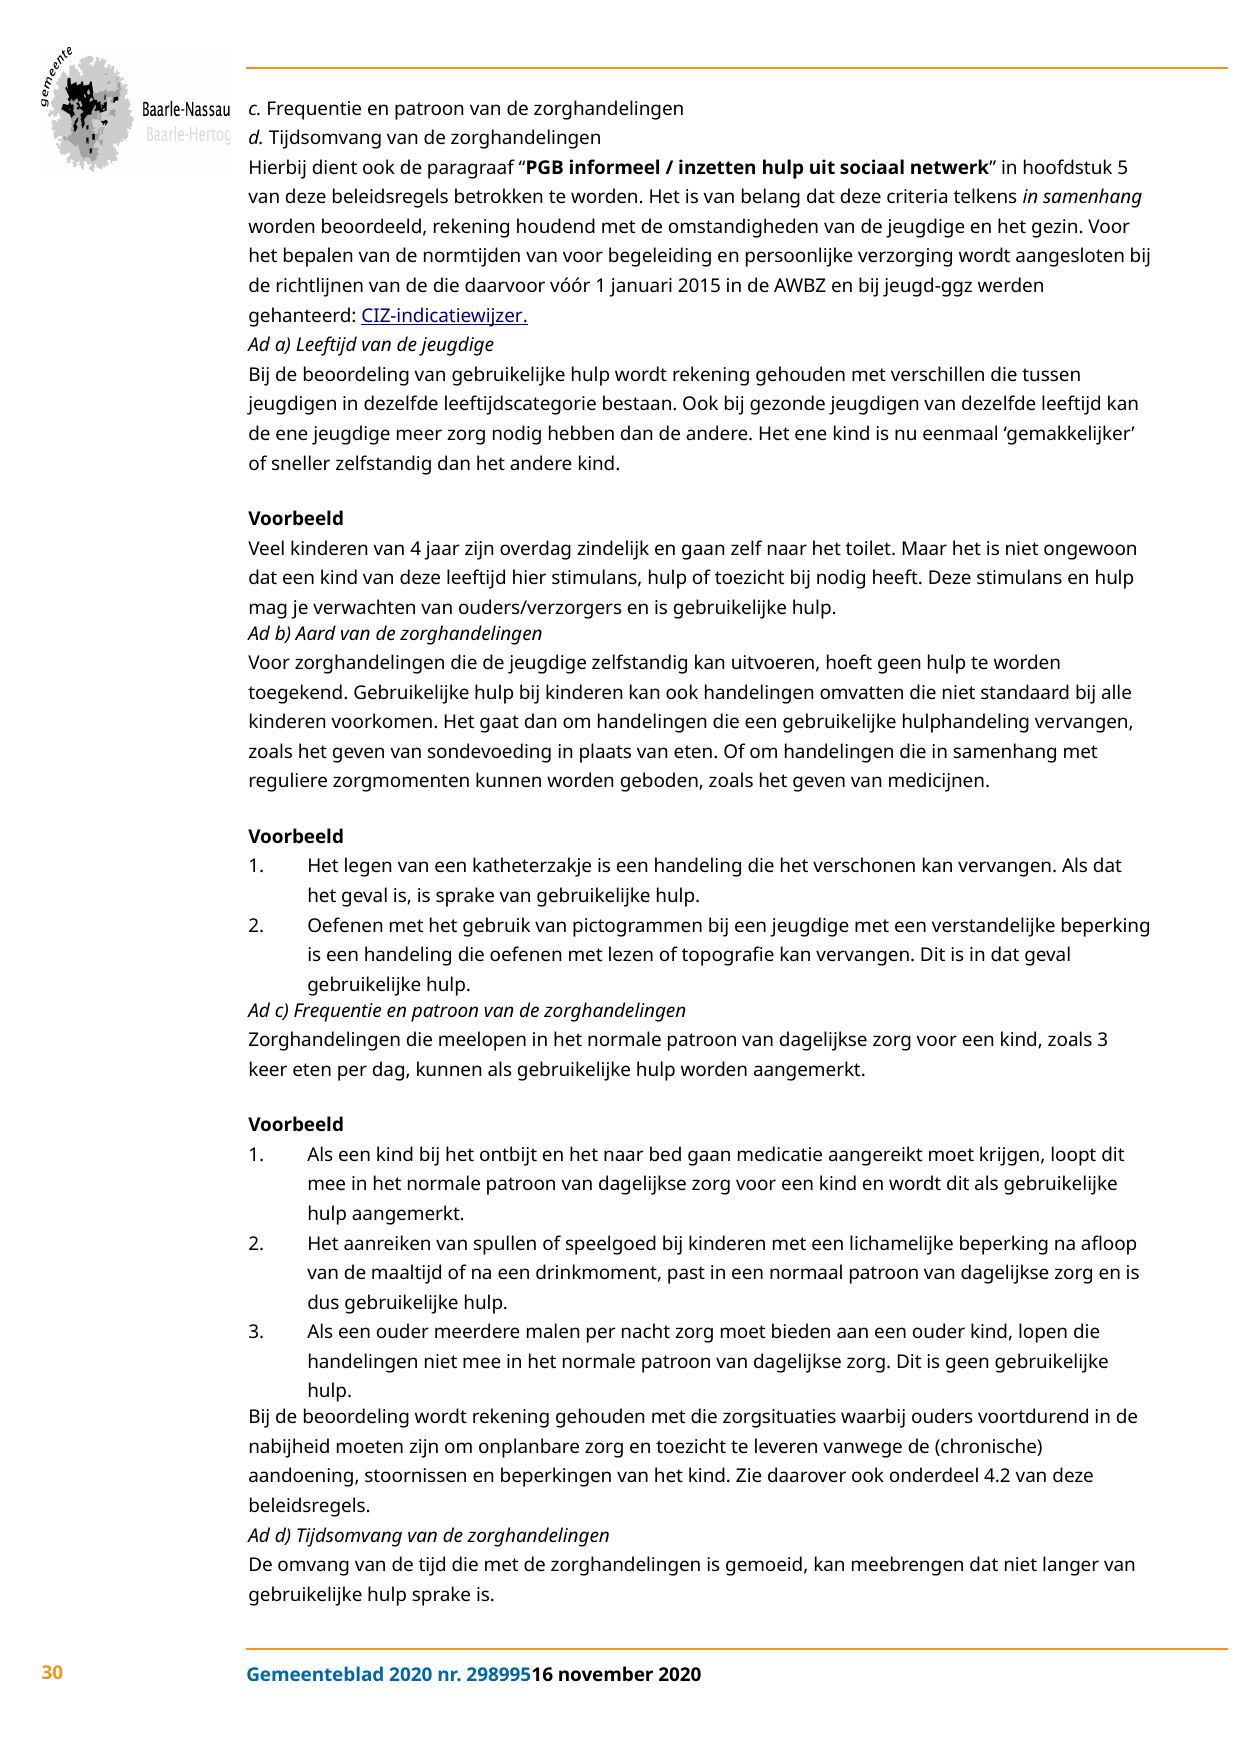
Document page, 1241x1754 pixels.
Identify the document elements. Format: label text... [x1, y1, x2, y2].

table_header Voorbeeld Als een kind bij het ontbijt en het naar bed gaan medicatie aangereikt moet krijgen, loopt dit mee in het normale patroon van dagelijkse zorg voor een kind en wordt dit als gebruikelijke hulp aangemerkt. Het aanreiken van spullen of speelgoed bij kinderen met een lichamelijke beperking na afloop van de maaltijd of na een drinkmoment, past in een normaal patroon van dagelijkse zorg en is dus gebruikelijke hulp. Als een ouder meerdere malen per nacht zorg moet bieden aan een ouder kind, lopen die handelingen niet mee in het normale patroon van dagelijkse zorg. Dit is geen gebruikelijke hulp. [248, 1111, 1152, 1403]
text Bij de beoordeling van gebruikelijke hulp wordt rekening gehouden met verschillen die tussen jeugdigen in dezelfde leeftijdscategorie bestaan. Ook bij gezonde jeugdigen van dezelfde leeftijd kan de ene jeugdige meer zorg nodig hebben dan de andere. Het ene kind is nu eenmaal ‘gemakkelijker’ of sneller zelfstandig dan het andere kind. [248, 361, 1152, 476]
table_header Voorbeeld Veel kinderen van 4 jaar zijn overdag zindelijk en gaan zelf naar het toilet. Maar het is niet ongewoon dat een kind van deze leeftijd hier stimulans, hulp of toezicht bij nodig heeft. Deze stimulans en hulp mag je verwachten van ouders/verzorgers en is gebruikelijke hulp. [248, 505, 1152, 620]
text Bij de beoordeling wordt rekening gehouden met die zorgsituaties waarbij ouders voortdurend in de nabijheid moeten zijn om onplanbare zorg en toezicht te leveren vanwege de (chronische) aandoening, stoornissen en beperkingen van het kind. Zie daarover ook onderdeel 4.2 van deze beleidsregels. [248, 1403, 1152, 1518]
text Ad a) Leeftijd van de jeugdige [248, 331, 1152, 357]
table_header Voorbeeld Het legen van een katheterzakje is een handeling die het verschonen kan vervangen. Als dat het geval is, is sprake van gebruikelijke hulp. Oefenen met het gebruik van pictogrammen bij een jeugdige met een verstandelijke beperking is een handeling die oefenen met lezen of topografie kan vervangen. Dit is in dat geval gebruikelijke hulp. [248, 823, 1152, 997]
text Hierbij dient ook de paragraaf “PGB informeel / inzetten hulp uit sociaal netwerk” in hoofdstuk 5 van deze beleidsregels betrokken te worden. Het is van belang dat deze criteria telkens in samenhang worden beoordeeld, rekening houdend met de omstandigheden van de jeugdige en het gezin. Voor het bepalen van de normtijden van voor begeleiding en persoonlijke verzorging wordt aangesloten bij de richtlijnen van de die daarvoor vóór 1 januari 2015 in de AWBZ en bij jeugd-ggz werden gehanteerd: CIZ-indicatiewijzer. [248, 154, 1152, 328]
picture [41, 47, 231, 172]
text d. Tijdsomvang van de zorghandelingen [248, 124, 1152, 150]
text Ad c) Frequentie en patroon van de zorghandelingen [248, 997, 1152, 1023]
text Zorghandelingen die meelopen in het normale patroon van dagelijkse zorg voor een kind, zoals 3 keer eten per dag, kunnen als gebruikelijke hulp worden aangemerkt. [248, 1026, 1152, 1082]
text c. Frequentie en patroon van de zorghandelingen [248, 95, 1152, 121]
text Voor zorghandelingen die de jeugdige zelfstandig kan uitvoeren, hoeft geen hulp te worden toegekend. Gebruikelijke hulp bij kinderen kan ook handelingen omvatten die niet standaard bij alle kinderen voorkomen. Het gaat dan om handelingen die een gebruikelijke hulphandeling vervangen, zoals het geven van sondevoeding in plaats van eten. Of om handelingen die in samenhang met reguliere zorgmomenten kunnen worden geboden, zoals het geven van medicijnen. [248, 649, 1152, 793]
text De omvang van de tijd die met de zorghandelingen is gemoeid, kan meebrengen dat niet langer van gebruikelijke hulp sprake is. [248, 1551, 1152, 1607]
text Ad b) Aard van de zorghandelingen [248, 620, 1152, 646]
text Ad d) Tijdsomvang van de zorghandelingen [248, 1522, 1152, 1548]
